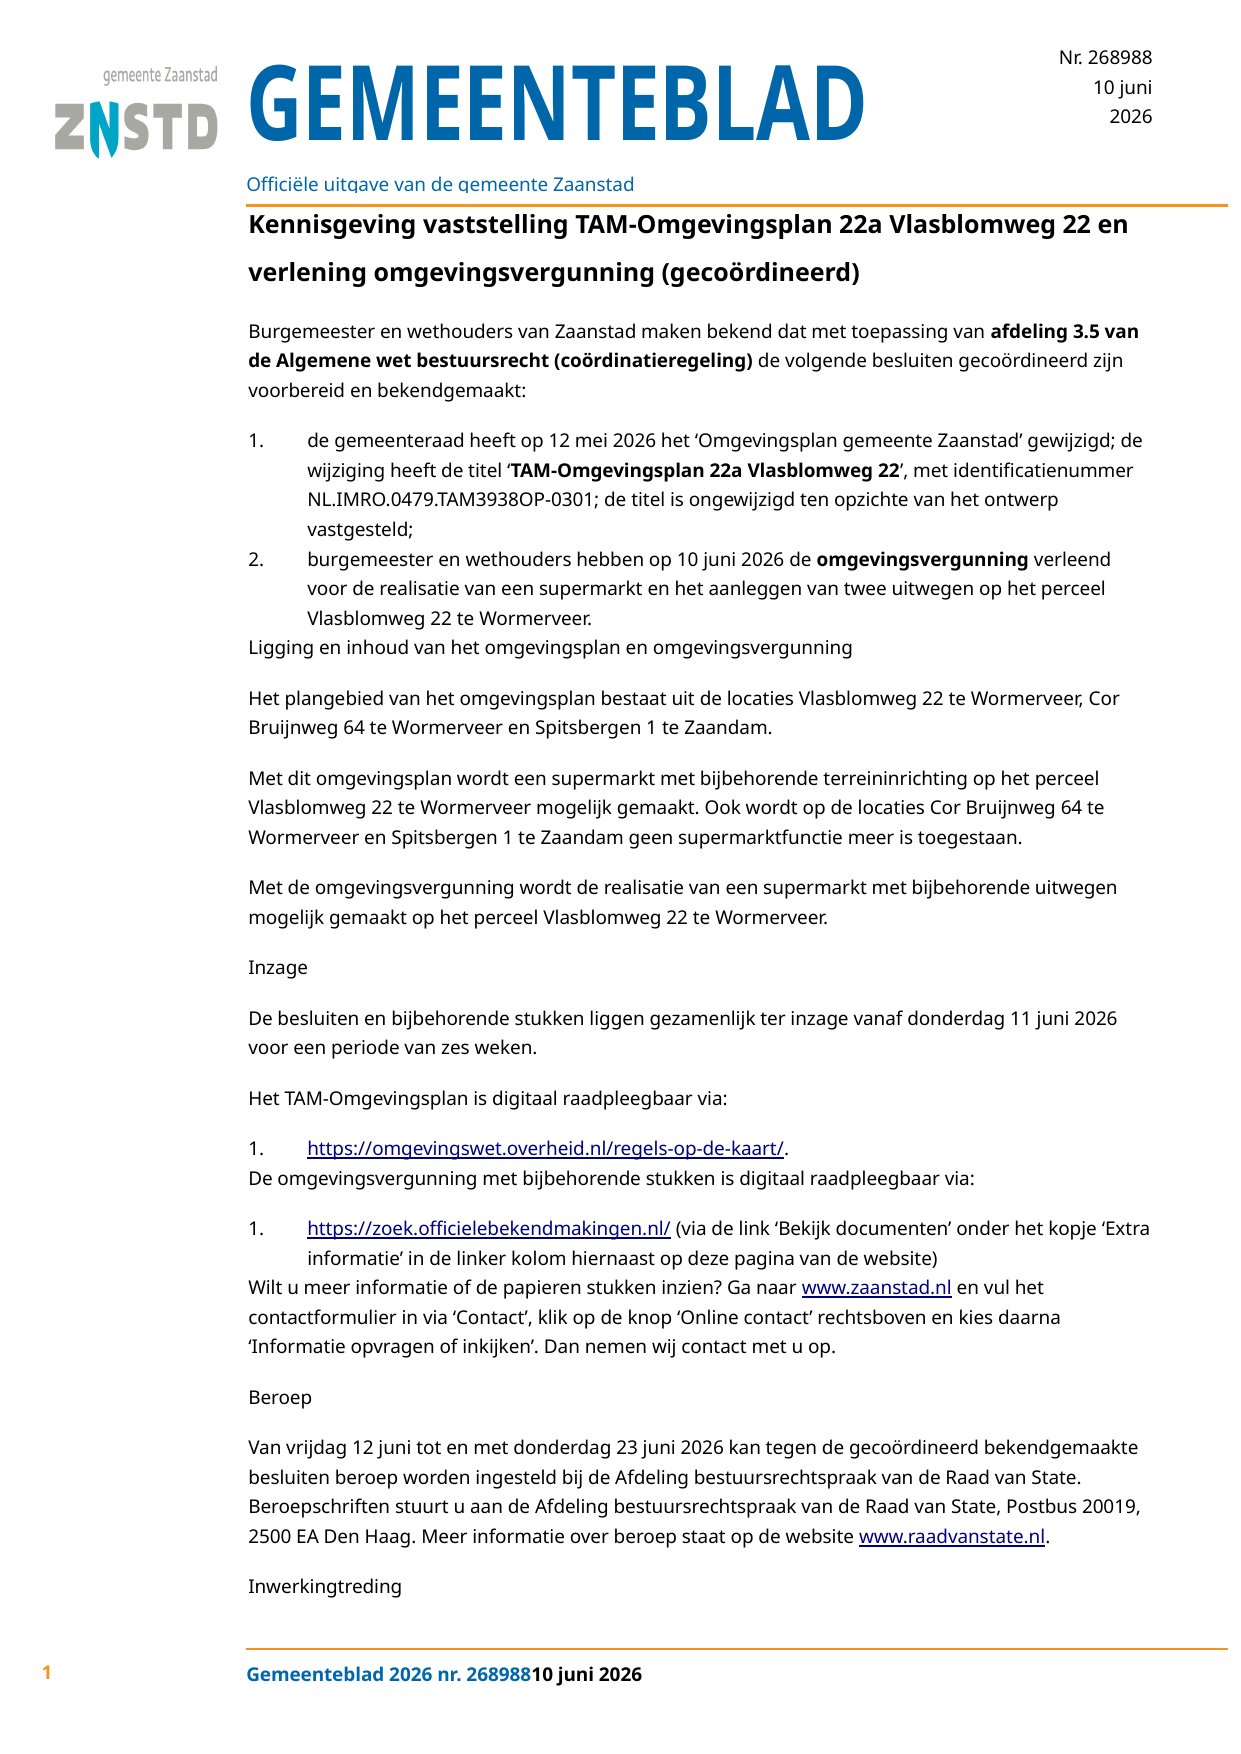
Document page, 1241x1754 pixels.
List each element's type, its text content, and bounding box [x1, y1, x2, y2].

text Wilt u meer informatie of de papieren stukken inzien? Ga naar www.zaanstad.nl en vul het contactformulier in via ‘Contact’, klik op de knop ‘Online contact’ rechtsboven en kies daarna ‘Informatie opvragen of inkijken’. Dan nemen wij contact met u op. [248, 1274, 1152, 1359]
text Ligging en inhoud van het omgevingsplan en omgevingsvergunning [248, 634, 1152, 660]
text Het plangebied van het omgevingsplan bestaat uit de locaties Vlasblomweg 22 te Wormerveer, Cor Bruijnweg 64 te Wormerveer en Spitsbergen 1 te Zaandam. [248, 685, 1152, 740]
list https://omgevingswet.overheid.nl/regels-op-de-kaart/. [248, 1135, 1152, 1161]
text Inzage [248, 954, 1152, 980]
list burgemeester en wethouders hebben op 10 juni 2026 de omgevingsvergunning verleend voor de realisatie van een supermarkt en het aanleggen van twee uitwegen op het perceel Vlasblomweg 22 te Wormerveer. [248, 546, 1152, 631]
text Beroep [248, 1384, 1152, 1410]
text Kennisgeving vaststelling TAM-Omgevingsplan 22a Vlasblomweg 22 en verlening omgevingsvergunning (gecoördineerd) [248, 207, 1152, 288]
text Het TAM-Omgevingsplan is digitaal raadpleegbaar via: [248, 1085, 1152, 1111]
list https://zoek.officielebekendmakingen.nl/ (via de link ‘Bekijk documenten’ onder het kopje ‘Extra informatie’ in de linker kolom hiernaast op deze pagina van de website) [248, 1215, 1152, 1271]
text Met de omgevingsvergunning wordt de realisatie van een supermarkt met bijbehorende uitwegen mogelijk gemaakt op het perceel Vlasblomweg 22 te Wormerveer. [248, 874, 1152, 930]
text Van vrijdag 12 juni tot en met donderdag 23 juni 2026 kan tegen de gecoördineerd bekendgemaakte besluiten beroep worden ingesteld bij de Afdeling bestuursrechtspraak van de Raad van State. Beroepschriften stuurt u aan de Afdeling bestuursrechtspraak van de Raad van State, Postbus 20019, 2500 EA Den Haag. Meer informatie over beroep staat op de website www.raadvanstate.nl. [248, 1434, 1152, 1549]
text De omgevingsvergunning met bijbehorende stukken is digitaal raadpleegbaar via: [248, 1165, 1152, 1191]
text Burgemeester en wethouders van Zaanstad maken bekend dat met toepassing van afdeling 3.5 van de Algemene wet bestuursrecht (coördinatieregeling) de volgende besluiten gecoördineerd zijn voorbereid en bekendgemaakt: [248, 318, 1152, 403]
text Inwerkingtreding [248, 1574, 1152, 1599]
picture [41, 47, 231, 172]
list de gemeenteraad heeft op 12 mei 2026 het ‘Omgevingsplan gemeente Zaanstad’ gewijzigd; de wijziging heeft de titel ‘TAM-Omgevingsplan 22a Vlasblomweg 22’, met identificatienummer NL.IMRO.0479.TAM3938OP-0301; de titel is ongewijzigd ten opzichte van het ontwerp vastgesteld; [248, 427, 1152, 542]
text Met dit omgevingsplan wordt een supermarkt met bijbehorende terreininrichting op het perceel Vlasblomweg 22 te Wormerveer mogelijk gemaakt. Ook wordt op de locaties Cor Bruijnweg 64 te Wormerveer en Spitsbergen 1 te Zaandam geen supermarktfunctie meer is toegestaan. [248, 765, 1152, 850]
text De besluiten en bijbehorende stukken liggen gezamenlijk ter inzage vanaf donderdag 11 juni 2026 voor een periode van zes weken. [248, 1005, 1152, 1060]
